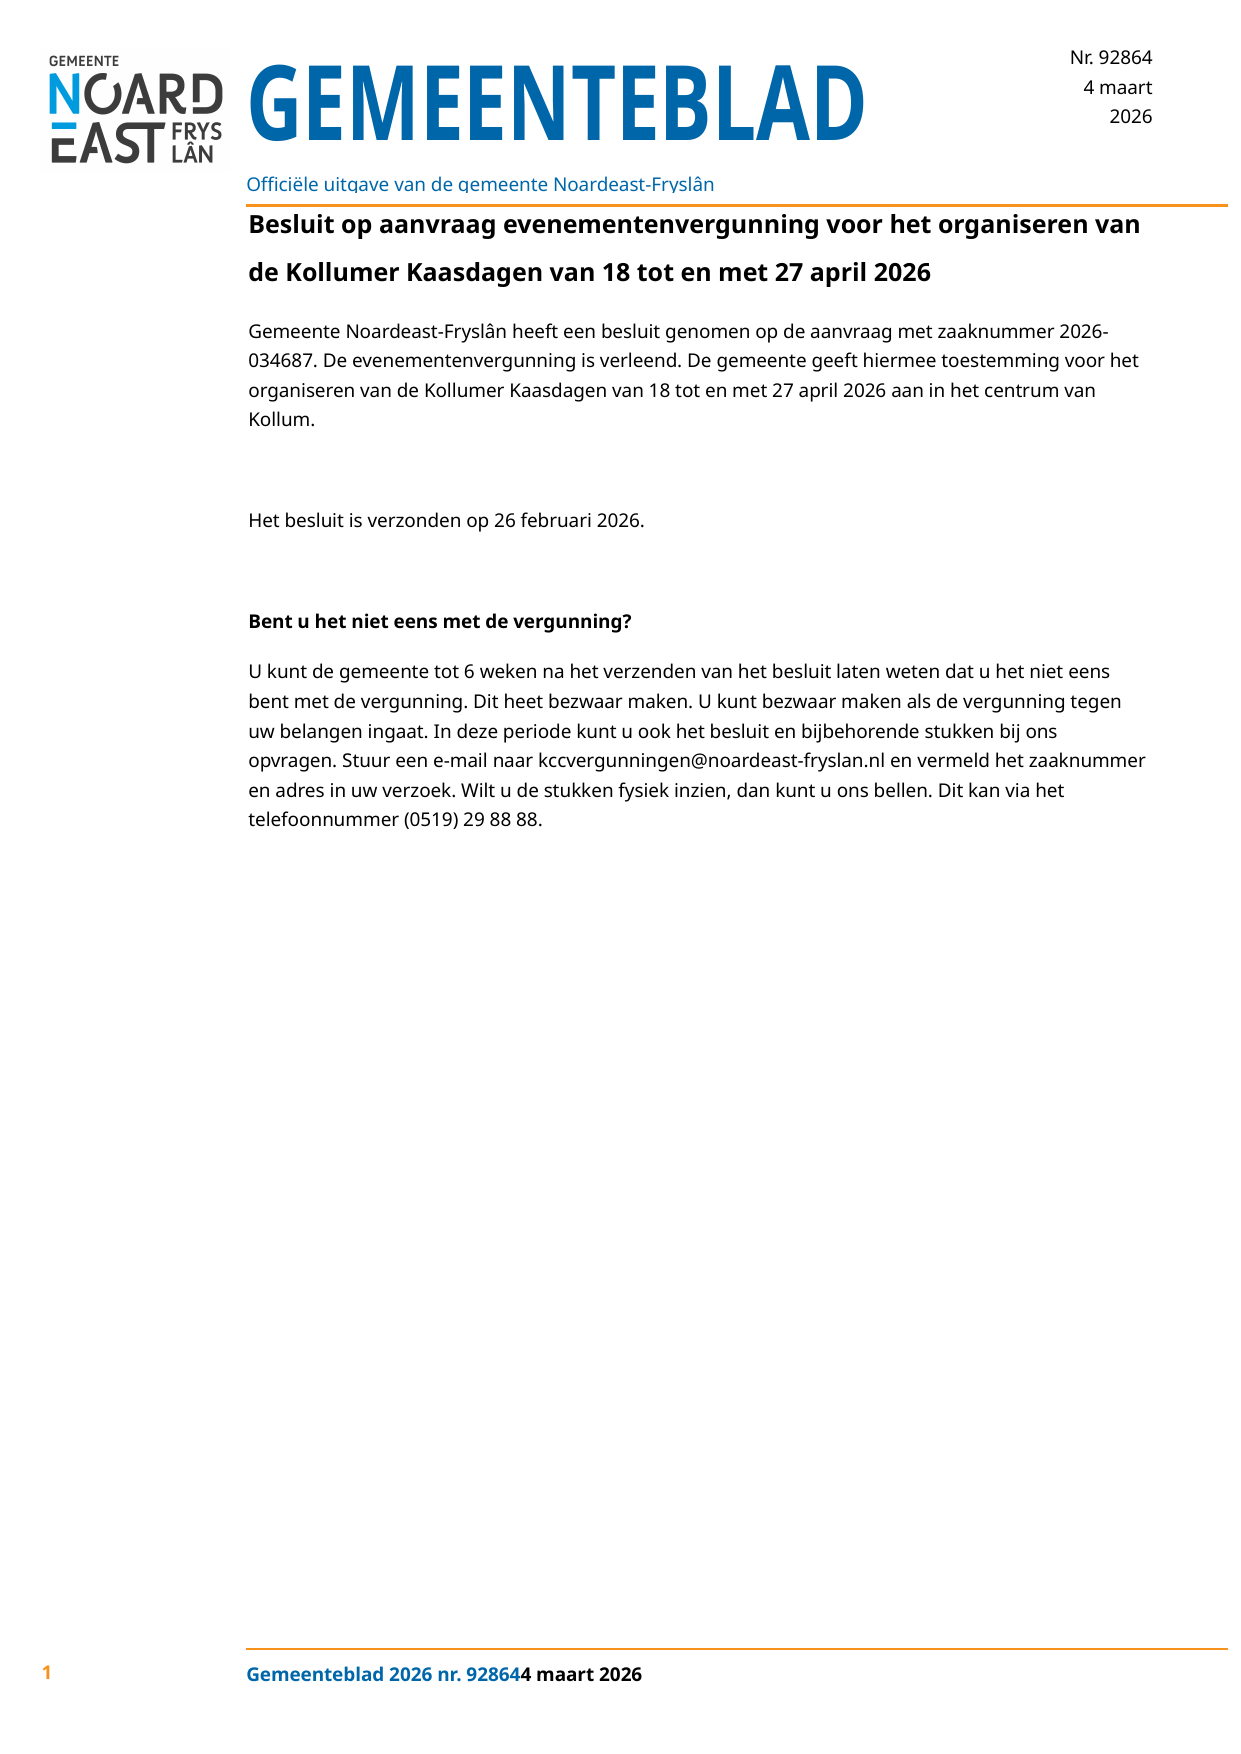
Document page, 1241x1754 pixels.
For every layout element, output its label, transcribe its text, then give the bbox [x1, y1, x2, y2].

text Het besluit is verzonden op 26 februari 2026. [248, 507, 1152, 533]
picture [41, 47, 231, 172]
text U kunt de gemeente tot 6 weken na het verzenden van het besluit laten weten dat u het niet eens bent met de vergunning. Dit heet bezwaar maken. U kunt bezwaar maken als de vergunning tegen uw belangen ingaat. In deze periode kunt u ook het besluit en bijbehorende stukken bij ons opvragen. Stuur een e-mail naar kccvergunningen@noardeast-fryslan.nl en vermeld het zaaknummer en adres in uw verzoek. Wilt u de stukken fysiek inzien, dan kunt u ons bellen. Dit kan via het telefoonnummer (0519) 29 88 88. [248, 659, 1152, 832]
text Besluit op aanvraag evenementenvergunning voor het organiseren van de Kollumer Kaasdagen van 18 tot en met 27 april 2026 [248, 207, 1152, 288]
text Bent u het niet eens met de vergunning? [248, 608, 1152, 634]
text Gemeente Noardeast-Fryslân heeft een besluit genomen op de aanvraag met zaaknummer 2026-034687. De evenementenvergunning is verleend. De gemeente geeft hiermee toestemming voor het organiseren van de Kollumer Kaasdagen van 18 tot en met 27 april 2026 aan in het centrum van Kollum. [248, 318, 1152, 432]
